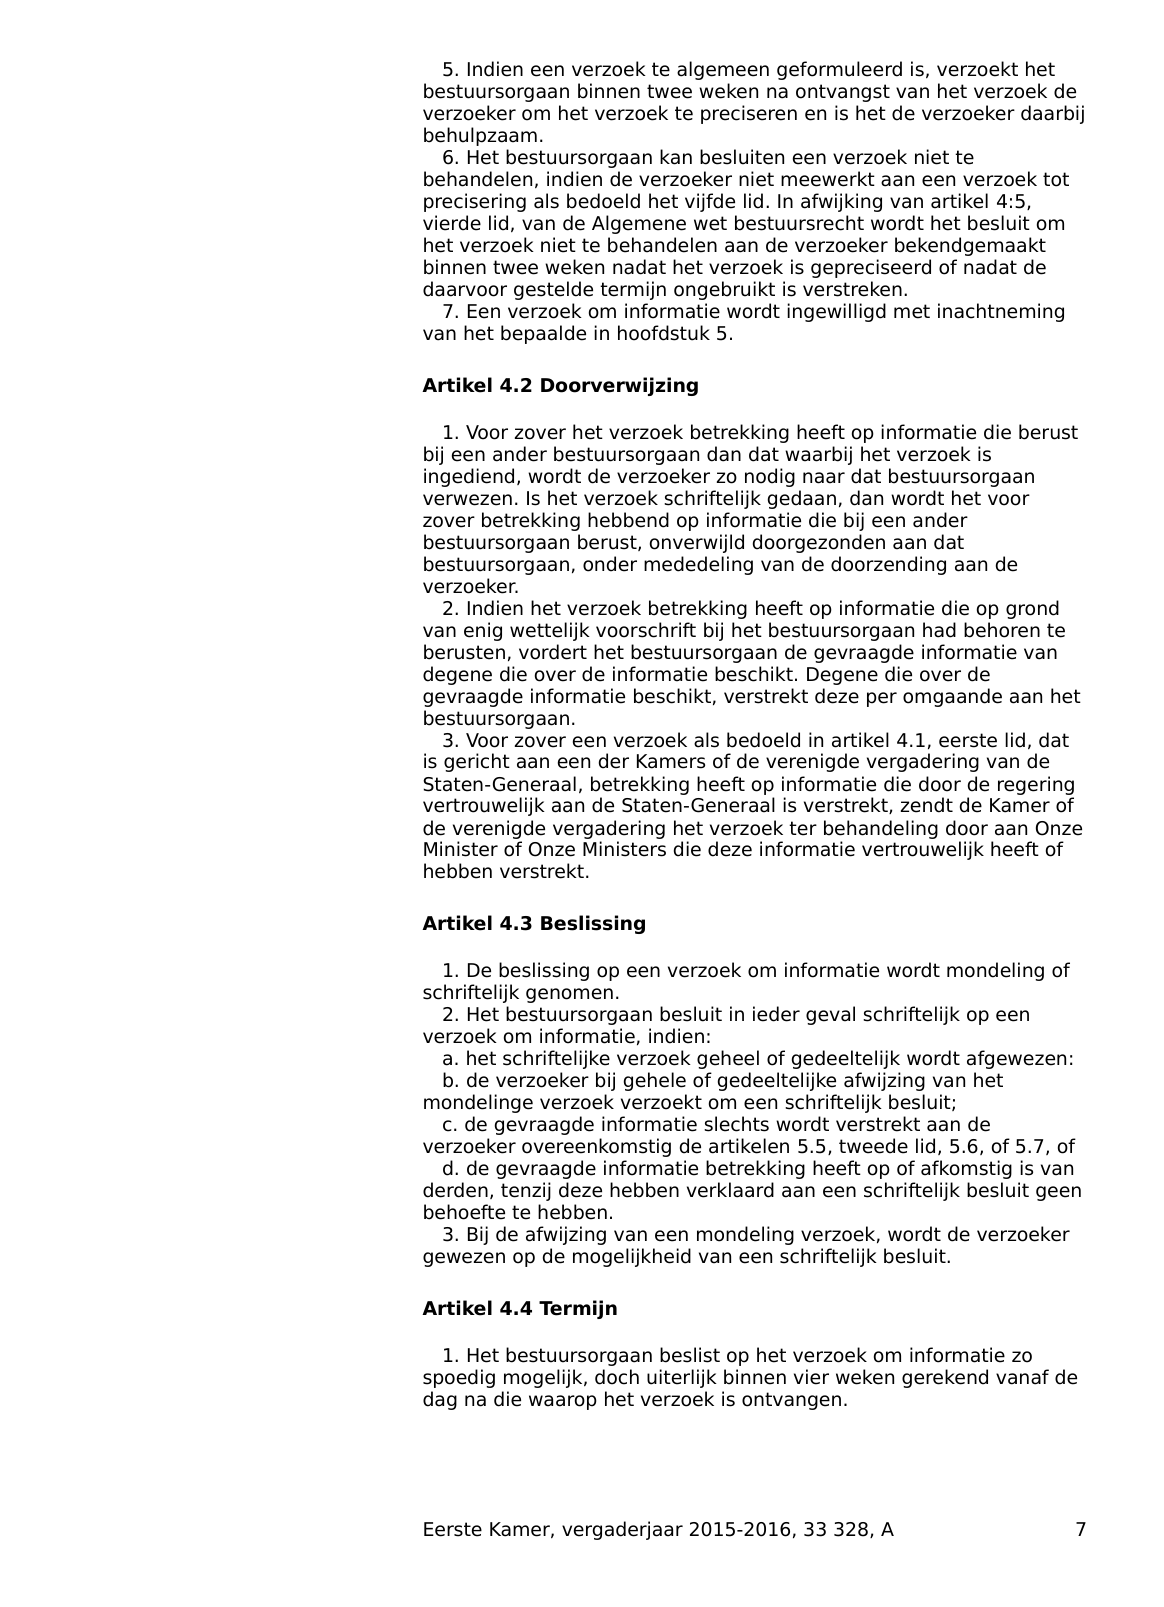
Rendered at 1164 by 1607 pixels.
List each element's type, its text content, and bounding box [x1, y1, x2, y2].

text d. de gevraagde informatie betrekking heeft op of afkomstig is van derden, tenzij deze hebben verklaard aan een schriftelijk besluit geen behoefte te hebben. [422, 1158, 1087, 1224]
subtitle Artikel 4.4 Termijn [422, 1298, 1087, 1320]
text 3. Bij de afwijzing van een mondeling verzoek, wordt de verzoeker gewezen op de mogelijkheid van een schriftelijk besluit. [422, 1224, 1087, 1268]
text 1. Het bestuursorgaan beslist op het verzoek om informatie zo spoedig mogelijk, doch uiterlijk binnen vier weken gerekend vanaf de dag na die waarop het verzoek is ontvangen. [422, 1345, 1087, 1411]
text a. het schriftelijke verzoek geheel of gedeeltelijk wordt afgewezen: [422, 1048, 1087, 1070]
text b. de verzoeker bij gehele of gedeeltelijke afwijzing van het mondelinge verzoek verzoekt om een schriftelijk besluit; [422, 1070, 1087, 1114]
text 2. Het bestuursorgaan besluit in ieder geval schriftelijk op een verzoek om informatie, indien: [422, 1004, 1087, 1048]
text 7. Een verzoek om informatie wordt ingewilligd met inachtneming van het bepaalde in hoofdstuk 5. [422, 301, 1087, 345]
text 1. Voor zover het verzoek betrekking heeft op informatie die berust bij een ander bestuursorgaan dan dat waarbij het verzoek is ingediend, wordt de verzoeker zo nodig naar dat bestuursorgaan verwezen. Is het verzoek schriftelijk gedaan, dan wordt het voor zover betrekking hebbend op informatie die bij een ander bestuursorgaan berust, onverwijld doorgezonden aan dat bestuursorgaan, onder mededeling van de doorzending aan de verzoeker. [422, 422, 1087, 598]
text 1. De beslissing op een verzoek om informatie wordt mondeling of schriftelijk genomen. [422, 960, 1087, 1004]
text 5. Indien een verzoek te algemeen geformuleerd is, verzoekt het bestuursorgaan binnen twee weken na ontvangst van het verzoek de verzoeker om het verzoek te preciseren en is het de verzoeker daarbij behulpzaam. [422, 59, 1087, 147]
text c. de gevraagde informatie slechts wordt verstrekt aan de verzoeker overeenkomstig de artikelen 5.5, tweede lid, 5.6, of 5.7, of [422, 1114, 1087, 1158]
text 2. Indien het verzoek betrekking heeft op informatie die op grond van enig wettelijk voorschrift bij het bestuursorgaan had behoren te berusten, vordert het bestuursorgaan de gevraagde informatie van degene die over de informatie beschikt. Degene die over de gevraagde informatie beschikt, verstrekt deze per omgaande aan het bestuursorgaan. [422, 598, 1087, 729]
text 3. Voor zover een verzoek als bedoeld in artikel 4.1, eerste lid, dat is gericht aan een der Kamers of de verenigde vergadering van de Staten-Generaal, betrekking heeft op informatie die door de regering vertrouwelijk aan de Staten-Generaal is verstrekt, zendt de Kamer of de verenigde vergadering het verzoek ter behandeling door aan Onze Minister of Onze Ministers die deze informatie vertrouwelijk heeft of hebben verstrekt. [422, 729, 1087, 883]
subtitle Artikel 4.2 Doorverwijzing [422, 375, 1087, 397]
text 6. Het bestuursorgaan kan besluiten een verzoek niet te behandelen, indien de verzoeker niet meewerkt aan een verzoek tot precisering als bedoeld het vijfde lid. In afwijking van artikel 4:5, vierde lid, van de Algemene wet bestuursrecht wordt het besluit om het verzoek niet te behandelen aan de verzoeker bekendgemaakt binnen twee weken nadat het verzoek is gepreciseerd of nadat de daarvoor gestelde termijn ongebruikt is verstreken. [422, 147, 1087, 301]
subtitle Artikel 4.3 Beslissing [422, 913, 1087, 935]
